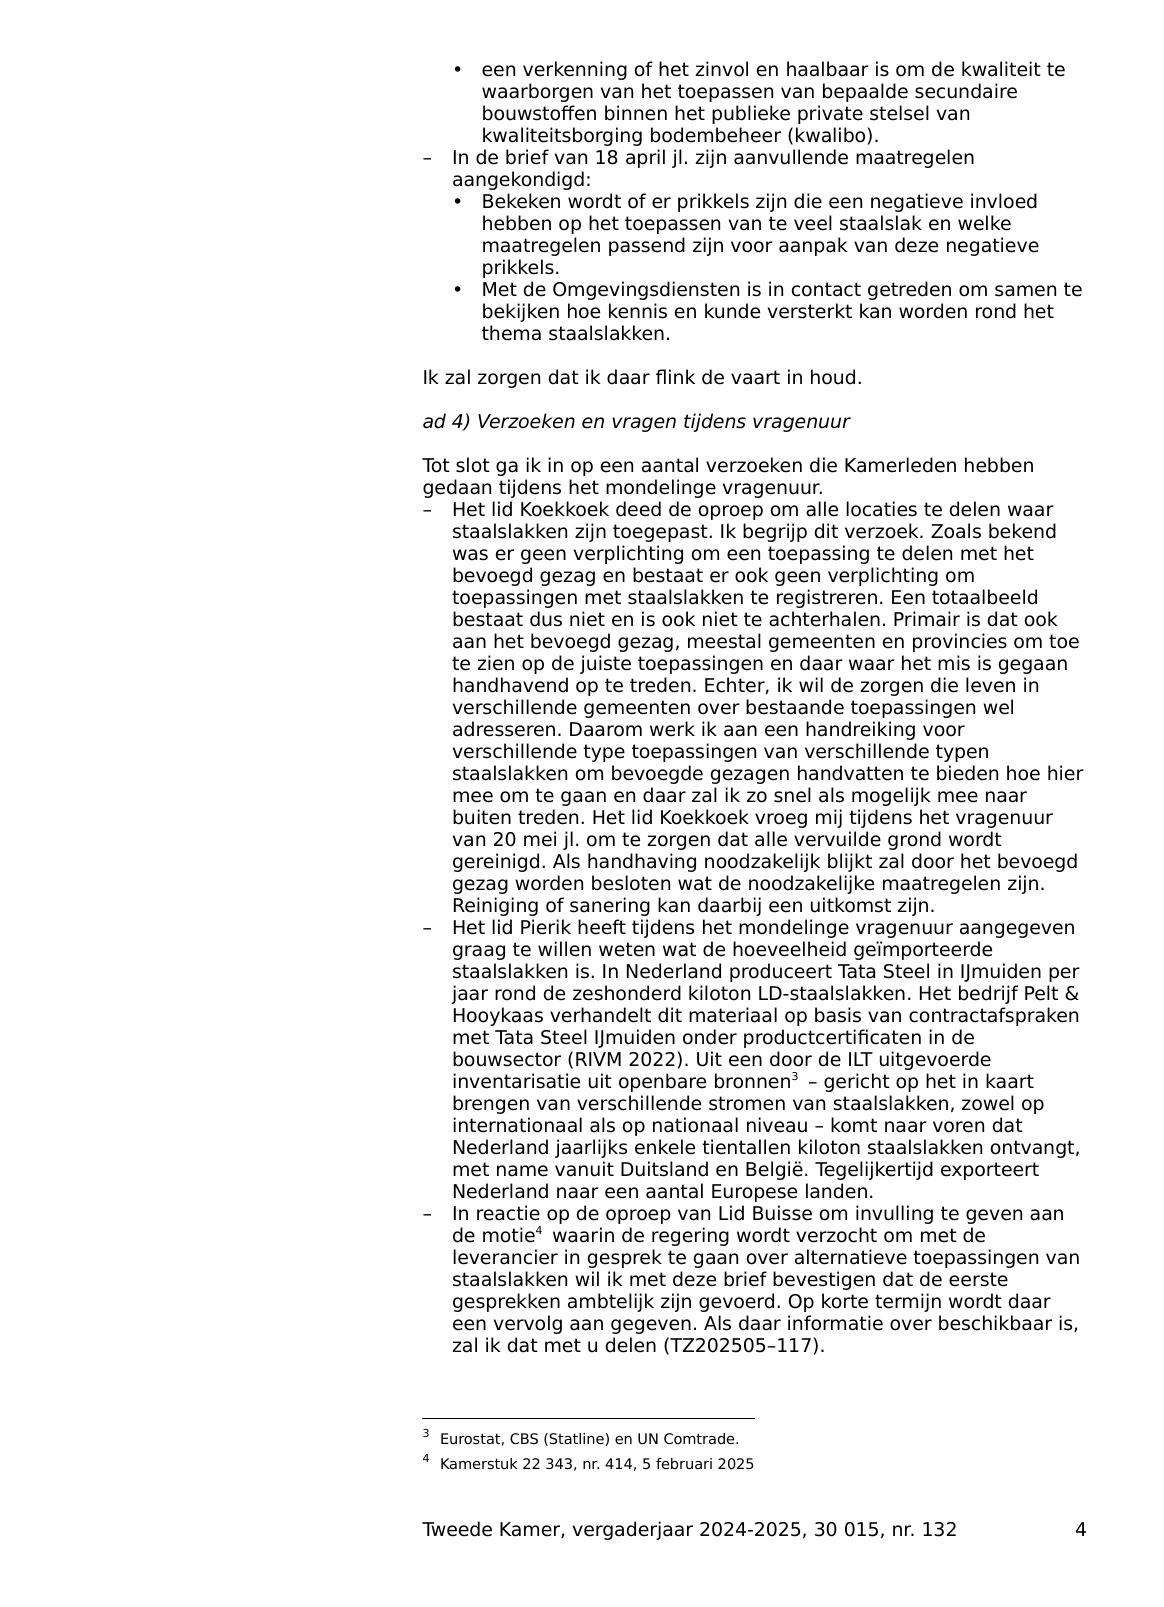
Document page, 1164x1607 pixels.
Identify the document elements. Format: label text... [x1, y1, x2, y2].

text – In de brief van 18 april jl. zijn aanvullende maatregelen aangekondigd: [422, 147, 1087, 191]
text • Bekeken wordt of er prikkels zijn die een negatieve invloed hebben op het toepassen van te veel staalslak en welke maatregelen passend zijn voor aanpak van deze negatieve prikkels. [452, 191, 1087, 279]
text Tot slot ga ik in op een aantal verzoeken die Kamerleden hebben gedaan tijdens het mondelinge vragenuur. [422, 455, 1087, 499]
text Kamerstuk 22 343, nr. 414, 5 februari 2025 [422, 1452, 1087, 1474]
text – In reactie op de oproep van Lid Buisse om invulling te geven aan de motie waarin de regering wordt verzocht om met de leverancier in gesprek te gaan over alternatieve toepassingen van staalslakken wil ik met deze brief bevestigen dat de eerste gesprekken ambtelijk zijn gevoerd. Op korte termijn wordt daar een vervolg aan gegeven. Als daar informatie over beschikbaar is, zal ik dat met u delen (TZ202505–117). [422, 1203, 1087, 1356]
text Eurostat, CBS (Statline) en UN Comtrade. [422, 1427, 1087, 1449]
text – Het lid Pierik heeft tijdens het mondelinge vragenuur aangegeven graag te willen weten wat de hoeveelheid geïmporteerde staalslakken is. In Nederland produceert Tata Steel in IJmuiden per jaar rond de zeshonderd kiloton LD-staalslakken. Het bedrijf Pelt & Hooykaas verhandelt dit materiaal op basis van contractafspraken met Tata Steel IJmuiden onder productcertificaten in de bouwsector (RIVM 2022). Uit een door de ILT uitgevoerde inventarisatie uit openbare bronnen – gericht op het in kaart brengen van verschillende stromen van staalslakken, zowel op internationaal als op nationaal niveau – komt naar voren dat Nederland jaarlijks enkele tientallen kiloton staalslakken ontvangt, met name vanuit Duitsland en België. Tegelijkertijd exporteert Nederland naar een aantal Europese landen. [422, 917, 1087, 1203]
text • Met de Omgevingsdiensten is in contact getreden om samen te bekijken hoe kennis en kunde versterkt kan worden rond het thema staalslakken. [452, 279, 1087, 345]
text Ik zal zorgen dat ik daar flink de vaart in houd. [422, 367, 1087, 389]
subtitle ad 4) Verzoeken en vragen tijdens vragenuur [422, 411, 1087, 433]
text – Het lid Koekkoek deed de oproep om alle locaties te delen waar staalslakken zijn toegepast. Ik begrijp dit verzoek. Zoals bekend was er geen verplichting om een toepassing te delen met het bevoegd gezag en bestaat er ook geen verplichting om toepassingen met staalslakken te registreren. Een totaalbeeld bestaat dus niet en is ook niet te achterhalen. Primair is dat ook aan het bevoegd gezag, meestal gemeenten en provincies om toe te zien op de juiste toepassingen en daar waar het mis is gegaan handhavend op te treden. Echter, ik wil de zorgen die leven in verschillende gemeenten over bestaande toepassingen wel adresseren. Daarom werk ik aan een handreiking voor verschillende type toepassingen van verschillende typen staalslakken om bevoegde gezagen handvatten te bieden hoe hier mee om te gaan en daar zal ik zo snel als mogelijk mee naar buiten treden. Het lid Koekkoek vroeg mij tijdens het vragenuur van 20 mei jl. om te zorgen dat alle vervuilde grond wordt gereinigd. Als handhaving noodzakelijk blijkt zal door het bevoegd gezag worden besloten wat de noodzakelijke maatregelen zijn. Reiniging of sanering kan daarbij een uitkomst zijn. [422, 499, 1087, 917]
text • een verkenning of het zinvol en haalbaar is om de kwaliteit te waarborgen van het toepassen van bepaalde secundaire bouwstoffen binnen het publieke private stelsel van kwaliteitsborging bodembeheer (kwalibo). [452, 59, 1087, 147]
